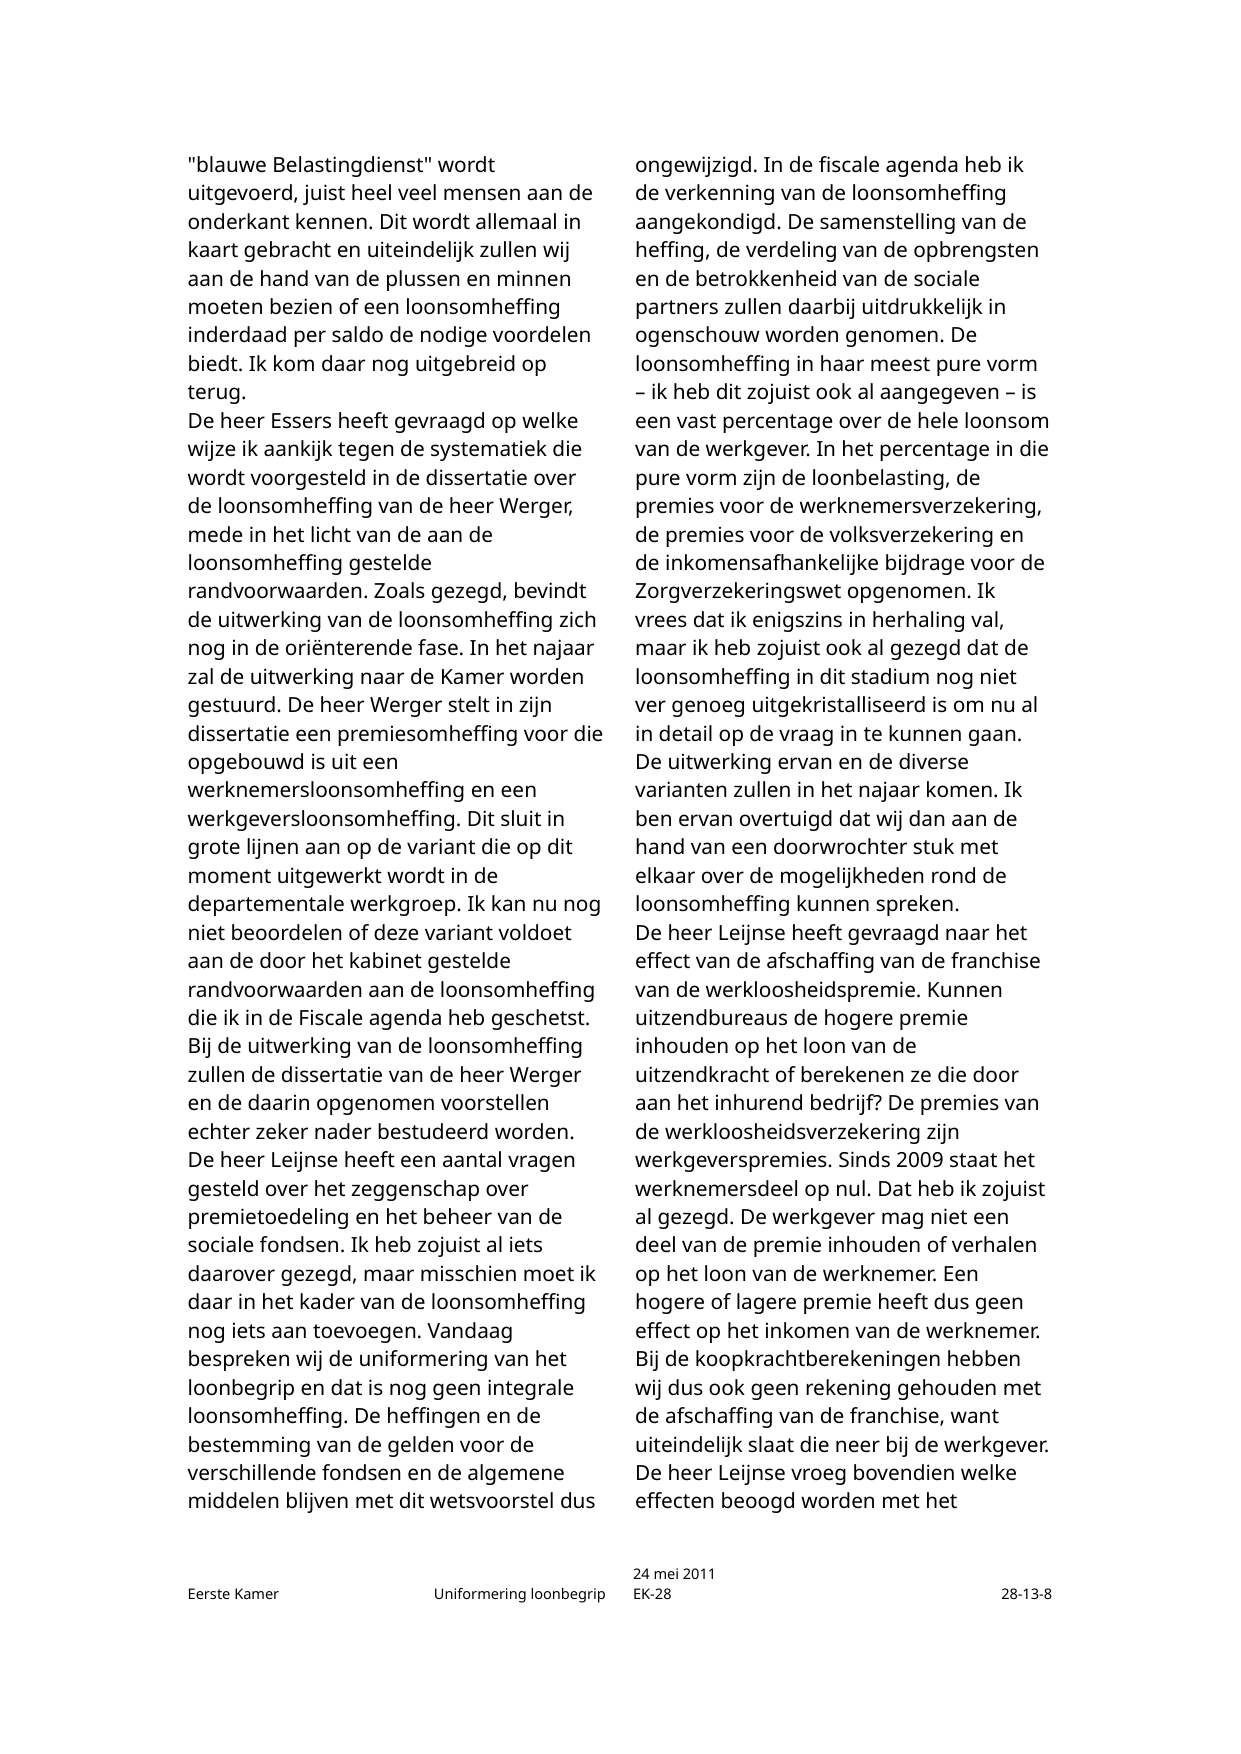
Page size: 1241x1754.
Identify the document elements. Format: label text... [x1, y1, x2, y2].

text "blauwe Belastingdienst" wordt uitgevoerd, juist heel veel mensen aan de onderkant kennen. Dit wordt allemaal in kaart gebracht en uiteindelijk zullen wij aan de hand van de plussen en minnen moeten bezien of een loonsomheffing inderdaad per saldo de nodige voordelen biedt. Ik kom daar nog uitgebreid op terug. [187, 150, 605, 406]
text De heer Leijnse heeft gevraagd naar het effect van de afschaffing van de franchise van de werkloosheidspremie. Kunnen uitzendbureaus de hogere premie inhouden op het loon van de uitzendkracht of berekenen ze die door aan het inhurend bedrijf? De premies van de werkloosheidsverzekering zijn werkgeverspremies. Sinds 2009 staat het werknemersdeel op nul. Dat heb ik zojuist al gezegd. De werkgever mag niet een deel van de premie inhouden of verhalen op het loon van de werknemer. Een hogere of lagere premie heeft dus geen effect op het inkomen van de werknemer. Bij de koopkrachtberekeningen hebben wij dus ook geen rekening gehouden met de afschaffing van de franchise, want uiteindelijk slaat die neer bij de werkgever. [635, 918, 1053, 1458]
text ongewijzigd. In de fiscale agenda heb ik de verkenning van de loonsomheffing aangekondigd. De samenstelling van de heffing, de verdeling van de opbrengsten en de betrokkenheid van de sociale partners zullen daarbij uitdrukkelijk in ogenschouw worden genomen. De loonsomheffing in haar meest pure vorm – ik heb dit zojuist ook al aangegeven – is een vast percentage over de hele loonsom van de werkgever. In het percentage in die pure vorm zijn de loonbelasting, de premies voor de werknemersverzekering, de premies voor de volksverzekering en de inkomensafhankelijke bijdrage voor de Zorgverzekeringswet opgenomen. Ik vrees dat ik enigszins in herhaling val, maar ik heb zojuist ook al gezegd dat de loonsomheffing in dit stadium nog niet ver genoeg uitgekristalliseerd is om nu al in detail op de vraag in te kunnen gaan. De uitwerking ervan en de diverse varianten zullen in het najaar komen. Ik ben ervan overtuigd dat wij dan aan de hand van een doorwrochter stuk met elkaar over de mogelijkheden rond de loonsomheffing kunnen spreken. [635, 150, 1053, 918]
text De heer Leijnse heeft een aantal vragen gesteld over het zeggenschap over premietoedeling en het beheer van de sociale fondsen. Ik heb zojuist al iets daarover gezegd, maar misschien moet ik daar in het kader van de loonsomheffing nog iets aan toevoegen. Vandaag bespreken wij de uniformering van het loonbegrip en dat is nog geen integrale loonsomheffing. De heffingen en de bestemming van de gelden voor de verschillende fondsen en de algemene middelen blijven met dit wetsvoorstel dus [187, 1145, 605, 1515]
text De heer Essers heeft gevraagd op welke wijze ik aankijk tegen de systematiek die wordt voorgesteld in de dissertatie over de loonsomheffing van de heer Werger, mede in het licht van de aan de loonsomheffing gestelde randvoorwaarden. Zoals gezegd, bevindt de uitwerking van de loonsomheffing zich nog in de oriënterende fase. In het najaar zal de uitwerking naar de Kamer worden gestuurd. De heer Werger stelt in zijn dissertatie een premiesomheffing voor die opgebouwd is uit een werknemersloonsomheffing en een werkgeversloonsomheffing. Dit sluit in grote lijnen aan op de variant die op dit moment uitgewerkt wordt in de departementale werkgroep. Ik kan nu nog niet beoordelen of deze variant voldoet aan de door het kabinet gestelde randvoorwaarden aan de loonsomheffing die ik in de Fiscale agenda heb geschetst. Bij de uitwerking van de loonsomheffing zullen de dissertatie van de heer Werger en de daarin opgenomen voorstellen echter zeker nader bestudeerd worden. [187, 406, 605, 1145]
text De heer Leijnse vroeg bovendien welke effecten beoogd worden met het [635, 1458, 1053, 1515]
